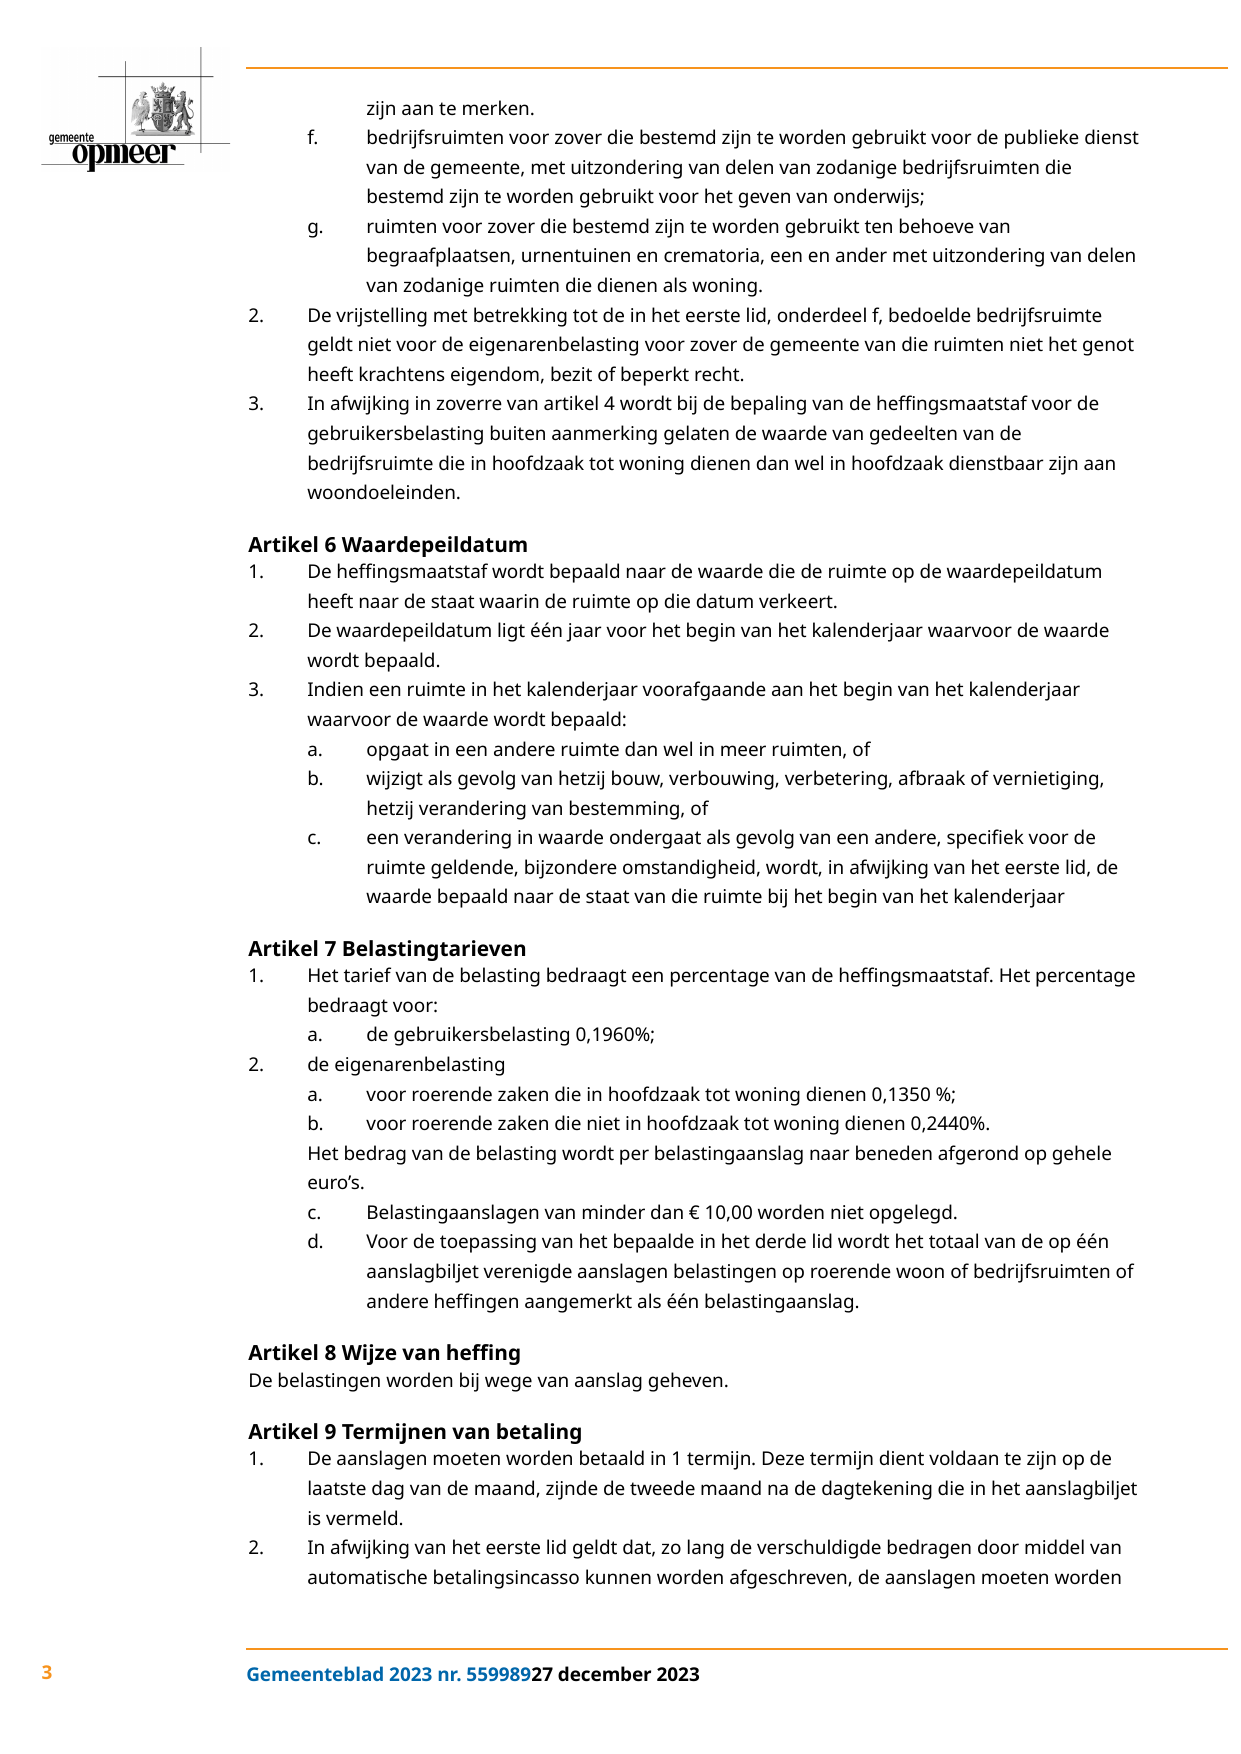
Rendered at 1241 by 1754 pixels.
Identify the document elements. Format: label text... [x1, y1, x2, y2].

list Het bedrag van de belasting wordt per belastingaanslag naar beneden afgerond op gehele euro’s. [248, 1140, 1152, 1195]
list de gebruikersbelasting 0,1960%; [307, 1022, 1152, 1047]
list Het tarief van de belasting bedraagt een percentage van de heffingsmaatstaf. Het percentage bedraagt voor: [248, 962, 1152, 1018]
list De vrijstelling met betrekking tot de in het eerste lid, onderdeel f, bedoelde bedrijfsruimte geldt niet voor de eigenarenbelasting voor zover de gemeente van die ruimten niet het genot heeft krachtens eigendom, bezit of beperkt recht. [248, 302, 1152, 387]
list opgaat in een andere ruimte dan wel in meer ruimten, of [307, 736, 1152, 761]
list De aanslagen moeten worden betaald in 1 termijn. Deze termijn dient voldaan te zijn op de laatste dag van de maand, zijnde de tweede maand na de dagtekening die in het aanslagbiljet is vermeld. [248, 1446, 1152, 1531]
text De belastingen worden bij wege van aanslag geheven. [248, 1367, 1152, 1392]
list de eigenarenbelasting [248, 1051, 1152, 1077]
list In afwijking in zoverre van artikel 4 wordt bij de bepaling van de heffingsmaatstaf voor de gebruikersbelasting buiten aanmerking gelaten de waarde van gedeelten van de bedrijfsruimte die in hoofdzaak tot woning dienen dan wel in hoofdzaak dienstbaar zijn aan woondoeleinden. [248, 391, 1152, 505]
text Artikel 6 Waardepeildatum [248, 530, 1152, 558]
list wijzigt als gevolg van hetzij bouw, verbouwing, verbetering, afbraak of vernietiging, hetzij verandering van bestemming, of [307, 765, 1152, 821]
list voor roerende zaken die in hoofdzaak tot woning dienen 0,1350 %; [307, 1081, 1152, 1107]
list Belastingaanslagen van minder dan € 10,00 worden niet opgelegd. [307, 1199, 1152, 1225]
text Artikel 7 Belastingtarieven [248, 934, 1152, 962]
list De waardepeildatum ligt één jaar voor het begin van het kalenderjaar waarvoor de waarde wordt bepaald. [248, 617, 1152, 673]
text Artikel 9 Termijnen van betaling [248, 1417, 1152, 1446]
list bedrijfsruimten voor zover die bestemd zijn te worden gebruikt voor de publieke dienst van de gemeente, met uitzondering van delen van zodanige bedrijfsruimten die bestemd zijn te worden gebruikt voor het geven van onderwijs; [307, 124, 1152, 209]
list Voor de toepassing van het bepaalde in het derde lid wordt het totaal van de op één aanslagbiljet verenigde aanslagen belastingen op roerende woon of bedrijfsruimten of andere heffingen aangemerkt als één belastingaanslag. [307, 1229, 1152, 1314]
list voor roerende zaken die niet in hoofdzaak tot woning dienen 0,2440%. [307, 1110, 1152, 1136]
list ruimten voor zover die bestemd zijn te worden gebruikt ten behoeve van begraafplaatsen, urnentuinen en crematoria, een en ander met uitzondering van delen van zodanige ruimten die dienen als woning. [307, 213, 1152, 298]
list zijn aan te merken. [307, 95, 1152, 121]
list Indien een ruimte in het kalenderjaar voorafgaande aan het begin van het kalenderjaar waarvoor de waarde wordt bepaald: [248, 677, 1152, 732]
picture [41, 47, 231, 172]
list een verandering in waarde ondergaat als gevolg van een andere, specifiek voor de ruimte geldende, bijzondere omstandigheid, wordt, in afwijking van het eerste lid, de waarde bepaald naar de staat van die ruimte bij het begin van het kalenderjaar [307, 824, 1152, 909]
list De heffingsmaatstaf wordt bepaald naar de waarde die de ruimte op de waardepeildatum heeft naar de staat waarin de ruimte op die datum verkeert. [248, 558, 1152, 613]
text Artikel 8 Wijze van heffing [248, 1338, 1152, 1367]
list In afwijking van het eerste lid geldt dat, zo lang de verschuldigde bedragen door middel van automatische betalingsincasso kunnen worden afgeschreven, de aanslagen moeten worden [248, 1534, 1152, 1590]
